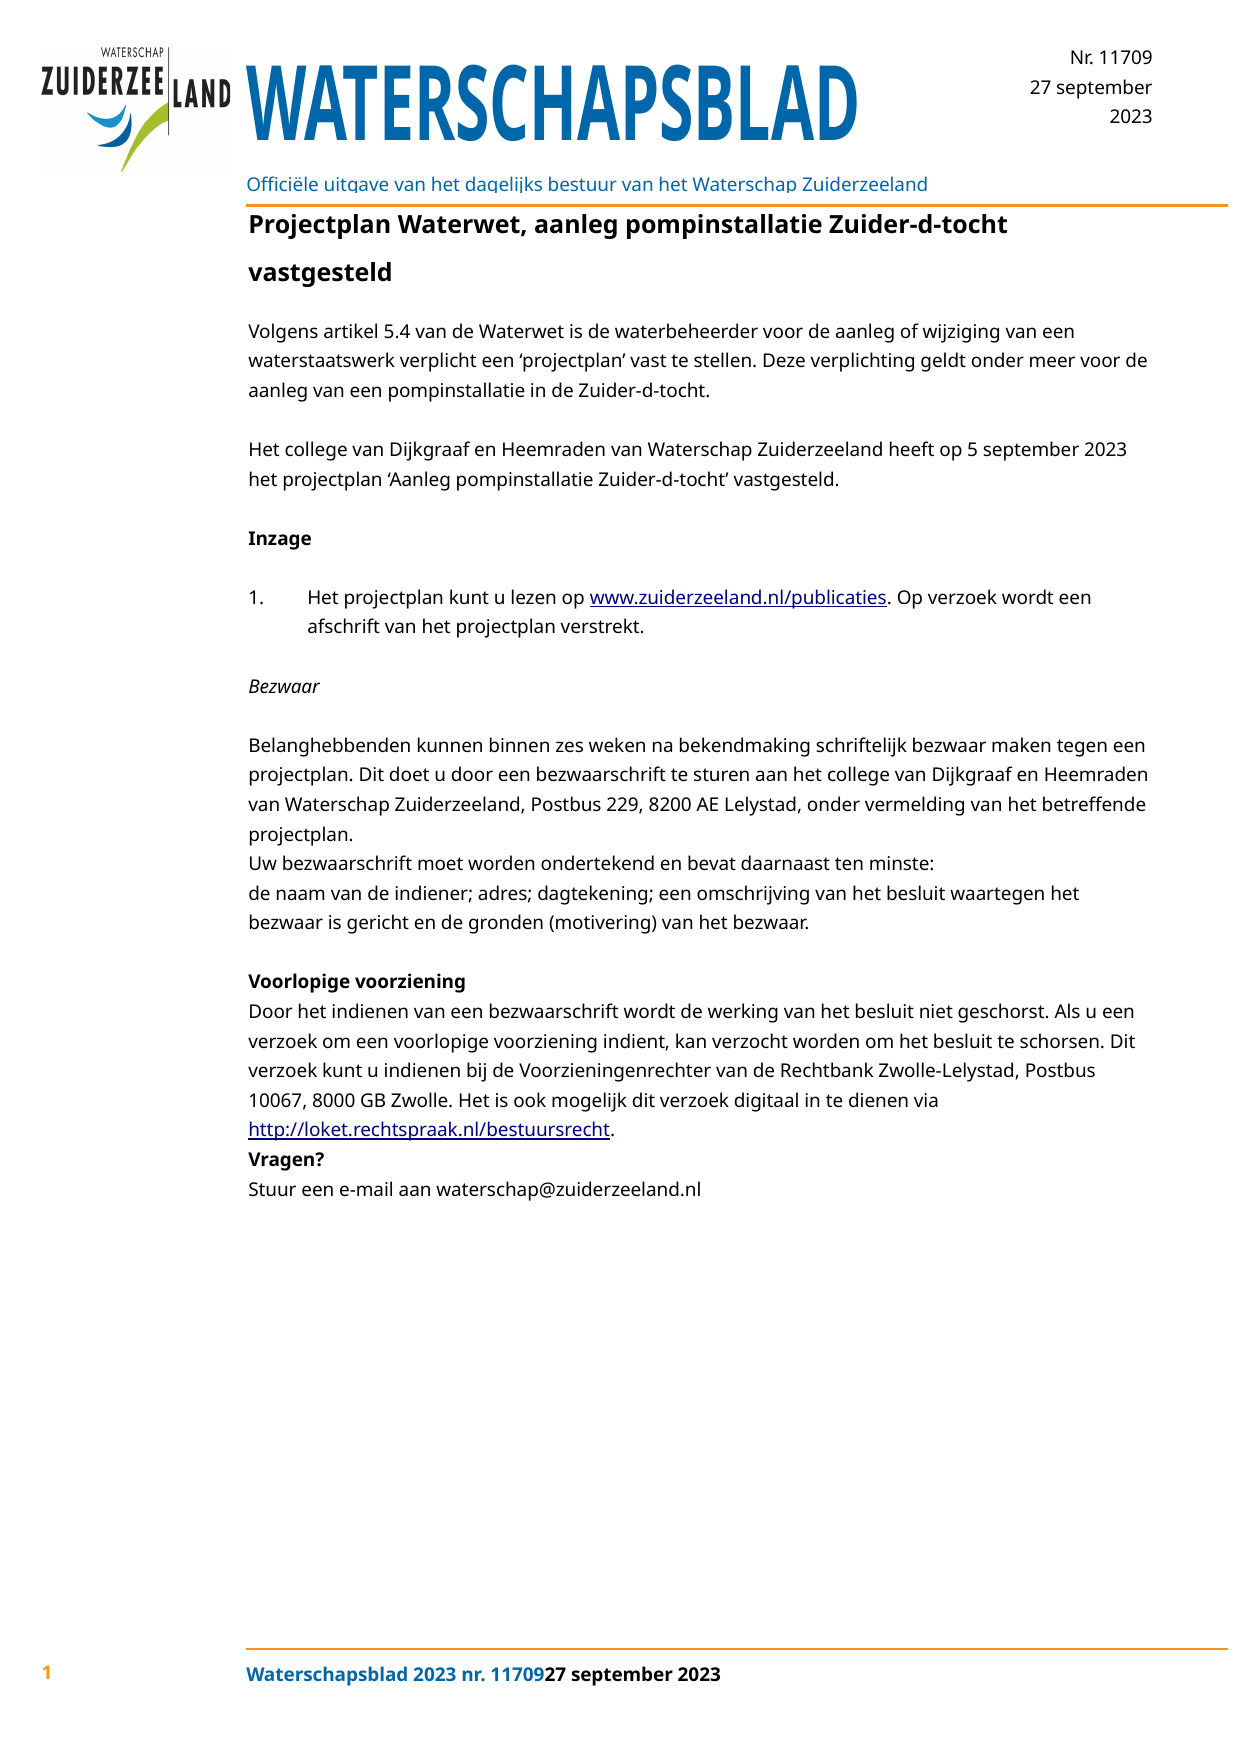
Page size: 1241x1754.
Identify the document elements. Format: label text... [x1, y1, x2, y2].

text Uw bezwaarschrift moet worden ondertekend en bevat daarnaast ten minste: [248, 850, 1152, 876]
text Inzage [248, 525, 1152, 551]
text Stuur een e-mail aan waterschap@zuiderzeeland.nl [248, 1176, 1152, 1202]
text Het college van Dijkgraaf en Heemraden van Waterschap Zuiderzeeland heeft op 5 september 2023 het projectplan ‘Aanleg pompinstallatie Zuider-d-tocht’ vastgesteld. [248, 436, 1152, 492]
text Volgens artikel 5.4 van de Waterwet is de waterbeheerder voor de aanleg of wijziging van een waterstaatswerk verplicht een ‘projectplan’ vast te stellen. Deze verplichting geldt onder meer voor de aanleg van een pompinstallatie in de Zuider-d-tocht. [248, 318, 1152, 403]
text Belanghebbenden kunnen binnen zes weken na bekendmaking schriftelijk bezwaar maken tegen een projectplan. Dit doet u door een bezwaarschrift te sturen aan het college van Dijkgraaf en Heemraden van Waterschap Zuiderzeeland, Postbus 229, 8200 AE Lelystad, onder vermelding van het betreffende projectplan. [248, 732, 1152, 847]
picture [41, 47, 231, 172]
list Het projectplan kunt u lezen op www.zuiderzeeland.nl/publicaties. Op verzoek wordt een afschrift van het projectplan verstrekt. [248, 584, 1152, 639]
text Vragen? [248, 1146, 1152, 1172]
text Bezwaar [248, 673, 1152, 699]
text Projectplan Waterwet, aanleg pompinstallatie Zuider-d-tocht vastgesteld [248, 207, 1152, 288]
text Door het indienen van een bezwaarschrift wordt de werking van het besluit niet geschorst. Als u een verzoek om een voorlopige voorziening indient, kan verzocht worden om het besluit te schorsen. Dit verzoek kunt u indienen bij de Voorzieningenrechter van de Rechtbank Zwolle-Lelystad, Postbus 10067, 8000 GB Zwolle. Het is ook mogelijk dit verzoek digitaal in te dienen via http://loket.rechtspraak.nl/bestuursrecht. [248, 998, 1152, 1142]
text Voorlopige voorziening [248, 969, 1152, 994]
text de naam van de indiener; adres; dagtekening; een omschrijving van het besluit waartegen het bezwaar is gericht en de gronden (motivering) van het bezwaar. [248, 880, 1152, 935]
